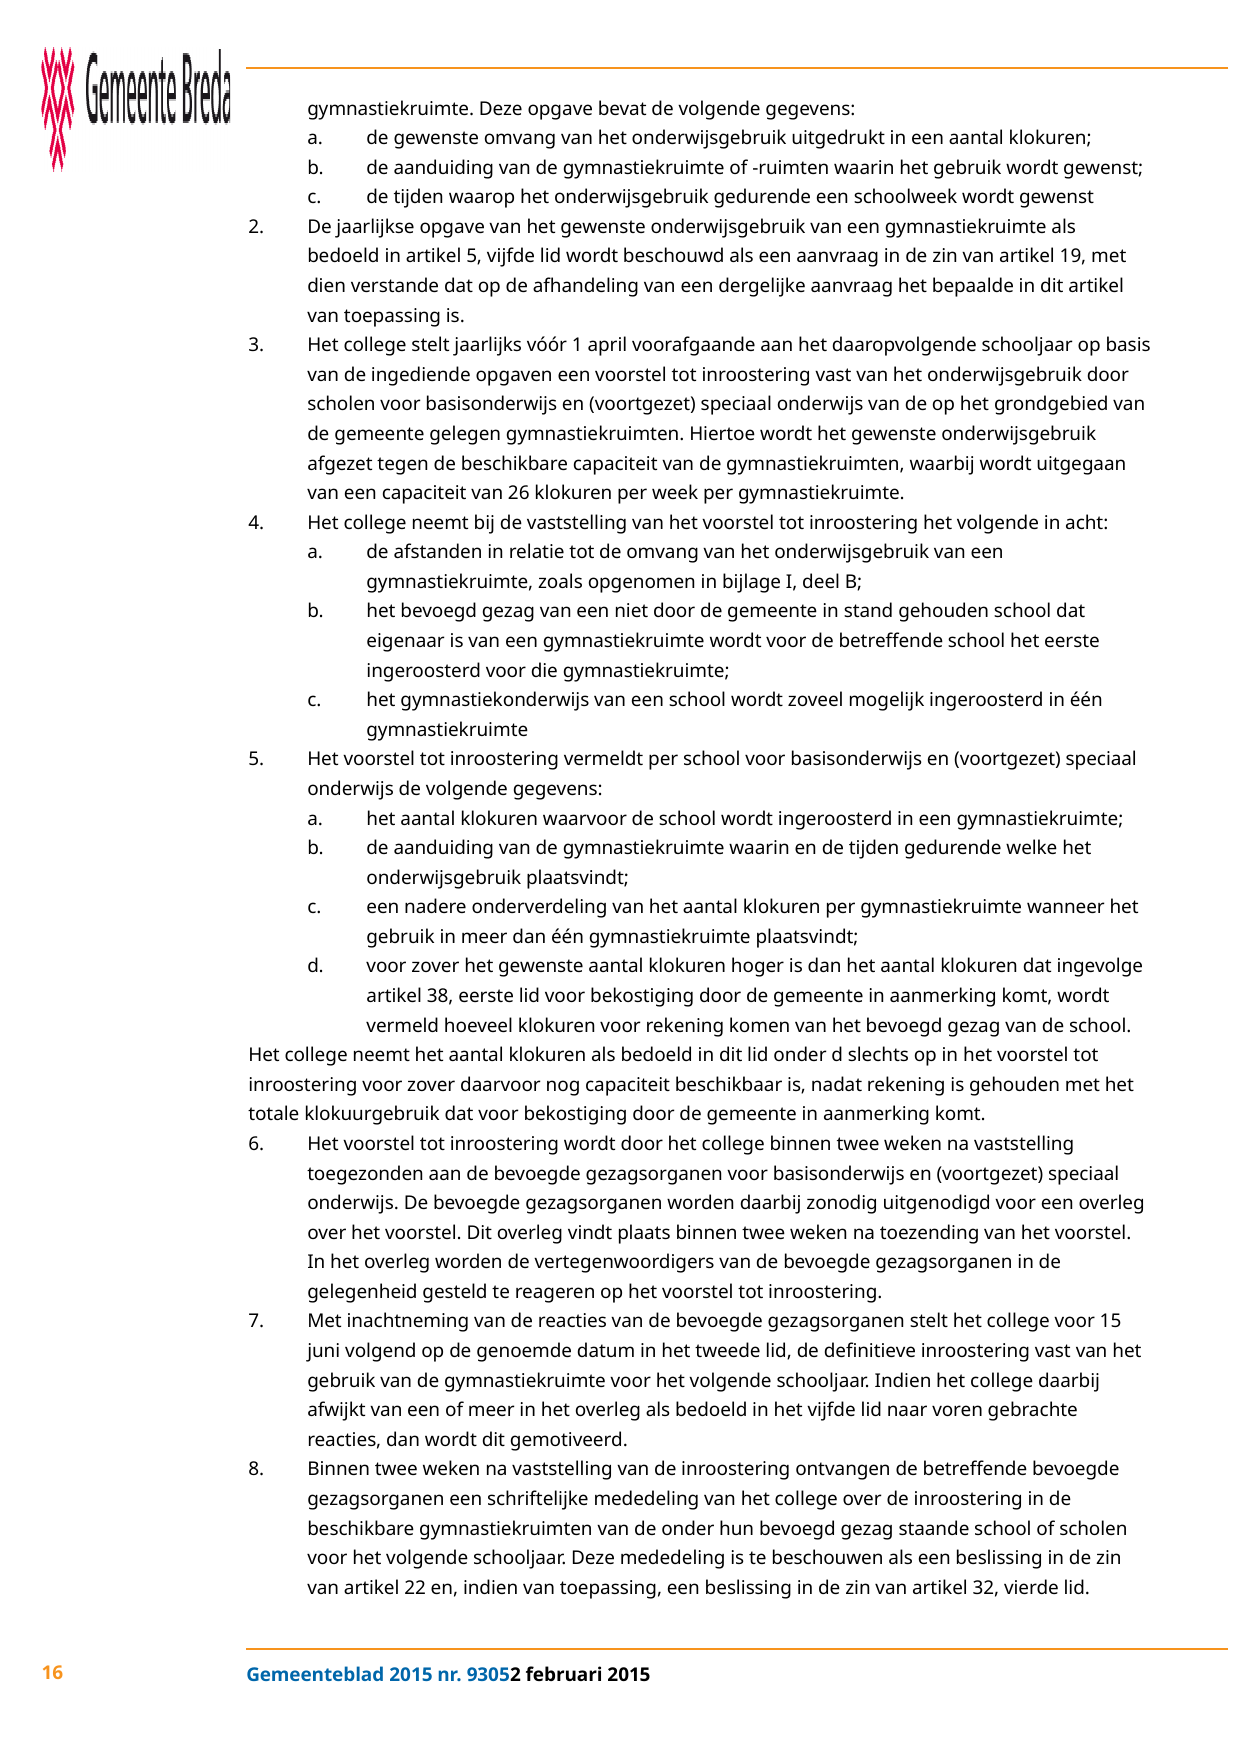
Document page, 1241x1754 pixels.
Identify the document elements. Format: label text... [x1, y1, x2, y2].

list een nadere onderverdeling van het aantal klokuren per gymnastiekruimte wanneer het gebruik in meer dan één gymnastiekruimte plaatsvindt; [307, 893, 1152, 949]
list Met inachtneming van de reacties van de bevoegde gezagsorganen stelt het college voor 15 juni volgend op de genoemde datum in het tweede lid, de definitieve inroostering vast van het gebruik van de gymnastiekruimte voor het volgende schooljaar. Indien het college daarbij afwijkt van een of meer in het overleg als bedoeld in het vijfde lid naar voren gebrachte reacties, dan wordt dit gemotiveerd. [248, 1308, 1152, 1452]
list de gewenste omvang van het onderwijsgebruik uitgedrukt in een aantal klokuren; [307, 124, 1152, 150]
list de tijden waarop het onderwijsgebruik gedurende een schoolweek wordt gewenst [307, 183, 1152, 209]
list Binnen twee weken na vaststelling van de inroostering ontvangen de betreffende bevoegde gezagsorganen een schriftelijke mededeling van het college over de inroostering in de beschikbare gymnastiekruimten van de onder hun bevoegd gezag staande school of scholen voor het volgende schooljaar. Deze mededeling is te beschouwen als een beslissing in de zin van artikel 22 en, indien van toepassing, een beslissing in de zin van artikel 32, vierde lid. [248, 1456, 1152, 1600]
text Het college neemt het aantal klokuren als bedoeld in dit lid onder d slechts op in het voorstel tot inroostering voor zover daarvoor nog capaciteit beschikbaar is, nadat rekening is gehouden met het totale klokuurgebruik dat voor bekostiging door de gemeente in aanmerking komt. [248, 1041, 1152, 1126]
list de afstanden in relatie tot de omvang van het onderwijsgebruik van een gymnastiekruimte, zoals opgenomen in bijlage I, deel B; [307, 538, 1152, 594]
list de aanduiding van de gymnastiekruimte waarin en de tijden gedurende welke het onderwijsgebruik plaatsvindt; [307, 834, 1152, 890]
list Het college neemt bij de vaststelling van het voorstel tot inroostering het volgende in acht: [248, 509, 1152, 535]
list De jaarlijkse opgave van het gewenste onderwijsgebruik van een gymnastiekruimte als bedoeld in artikel 5, vijfde lid wordt beschouwd als een aanvraag in de zin van artikel 19, met dien verstande dat op de afhandeling van een dergelijke aanvraag het bepaalde in dit artikel van toepassing is. [248, 213, 1152, 328]
list het gymnastiekonderwijs van een school wordt zoveel mogelijk ingeroosterd in één gymnastiekruimte [307, 686, 1152, 742]
list de aanduiding van de gymnastiekruimte of -ruimten waarin het gebruik wordt gewenst; [307, 154, 1152, 180]
list Het voorstel tot inroostering vermeldt per school voor basisonderwijs en (voortgezet) speciaal onderwijs de volgende gegevens: [248, 746, 1152, 801]
list Het college stelt jaarlijks vóór 1 april voorafgaande aan het daaropvolgende schooljaar op basis van de ingediende opgaven een voorstel tot inroostering vast van het onderwijsgebruik door scholen voor basisonderwijs en (voortgezet) speciaal onderwijs van de op het grondgebied van de gemeente gelegen gymnastiekruimten. Hiertoe wordt het gewenste onderwijsgebruik afgezet tegen de beschikbare capaciteit van de gymnastiekruimten, waarbij wordt uitgegaan van een capaciteit van 26 klokuren per week per gymnastiekruimte. [248, 331, 1152, 505]
list het bevoegd gezag van een niet door de gemeente in stand gehouden school dat eigenaar is van een gymnastiekruimte wordt voor de betreffende school het eerste ingeroosterd voor die gymnastiekruimte; [307, 598, 1152, 683]
list Het voorstel tot inroostering wordt door het college binnen twee weken na vaststelling toegezonden aan de bevoegde gezagsorganen voor basisonderwijs en (voortgezet) speciaal onderwijs. De bevoegde gezagsorganen worden daarbij zonodig uitgenodigd voor een overleg over het voorstel. Dit overleg vindt plaats binnen twee weken na toezending van het voorstel. In het overleg worden de vertegenwoordigers van de bevoegde gezagsorganen in de gelegenheid gesteld te reageren op het voorstel tot inroostering. [248, 1130, 1152, 1304]
list gymnastiekruimte. Deze opgave bevat de volgende gegevens: [248, 95, 1152, 121]
picture [41, 47, 231, 172]
list voor zover het gewenste aantal klokuren hoger is dan het aantal klokuren dat ingevolge artikel 38, eerste lid voor bekostiging door de gemeente in aanmerking komt, wordt vermeld hoeveel klokuren voor rekening komen van het bevoegd gezag van de school. [307, 953, 1152, 1038]
list het aantal klokuren waarvoor de school wordt ingeroosterd in een gymnastiekruimte; [307, 805, 1152, 831]
